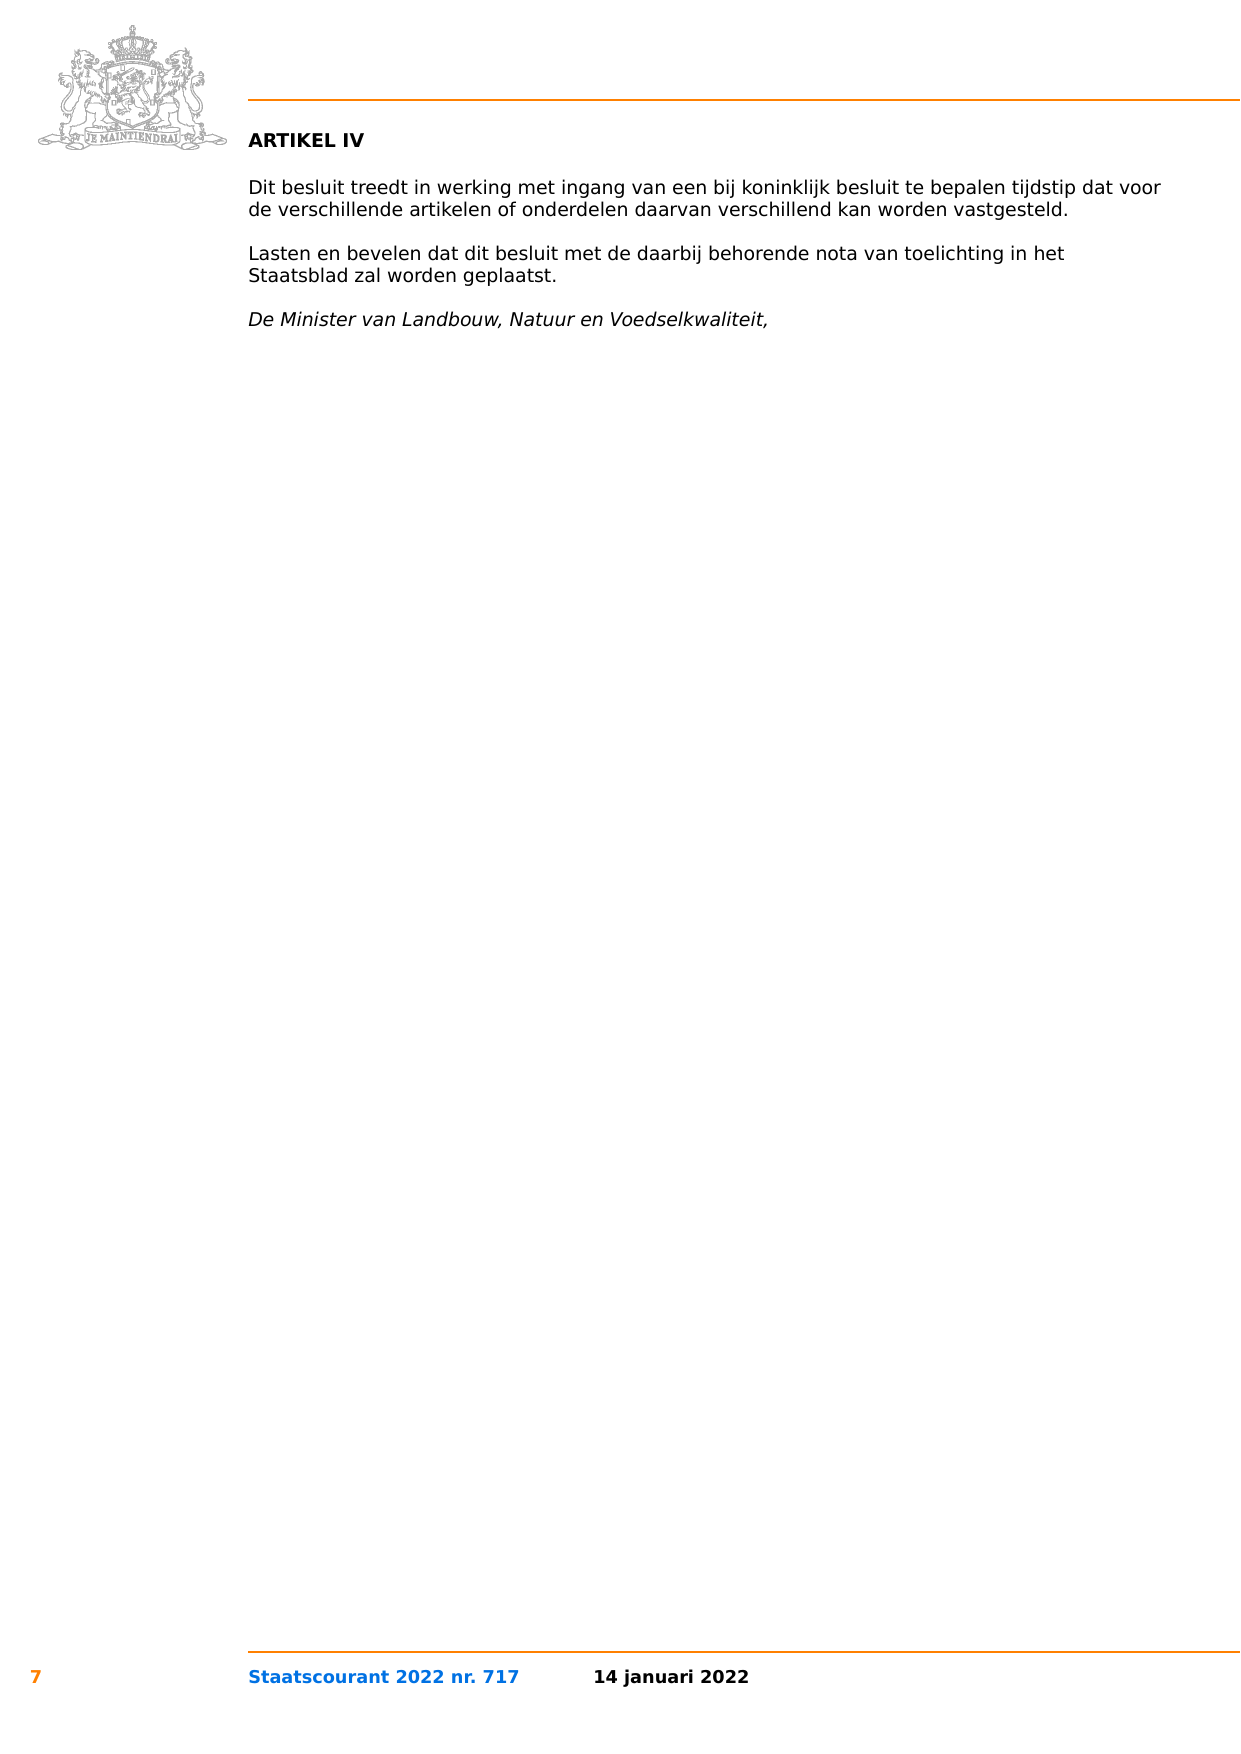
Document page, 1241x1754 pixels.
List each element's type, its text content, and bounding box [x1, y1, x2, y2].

subtitle ARTIKEL IV [248, 130, 1163, 152]
text De Minister van Landbouw, Natuur en Voedselkwaliteit, [248, 308, 1163, 331]
picture [38, 25, 227, 150]
text Dit besluit treedt in werking met ingang van een bij koninklijk besluit te bepalen tijdstip dat voor de verschillende artikelen of onderdelen daarvan verschillend kan worden vastgesteld. [248, 177, 1163, 221]
text Lasten en bevelen dat dit besluit met de daarbij behorende nota van toelichting in het Staatsblad zal worden geplaatst. [248, 243, 1163, 287]
